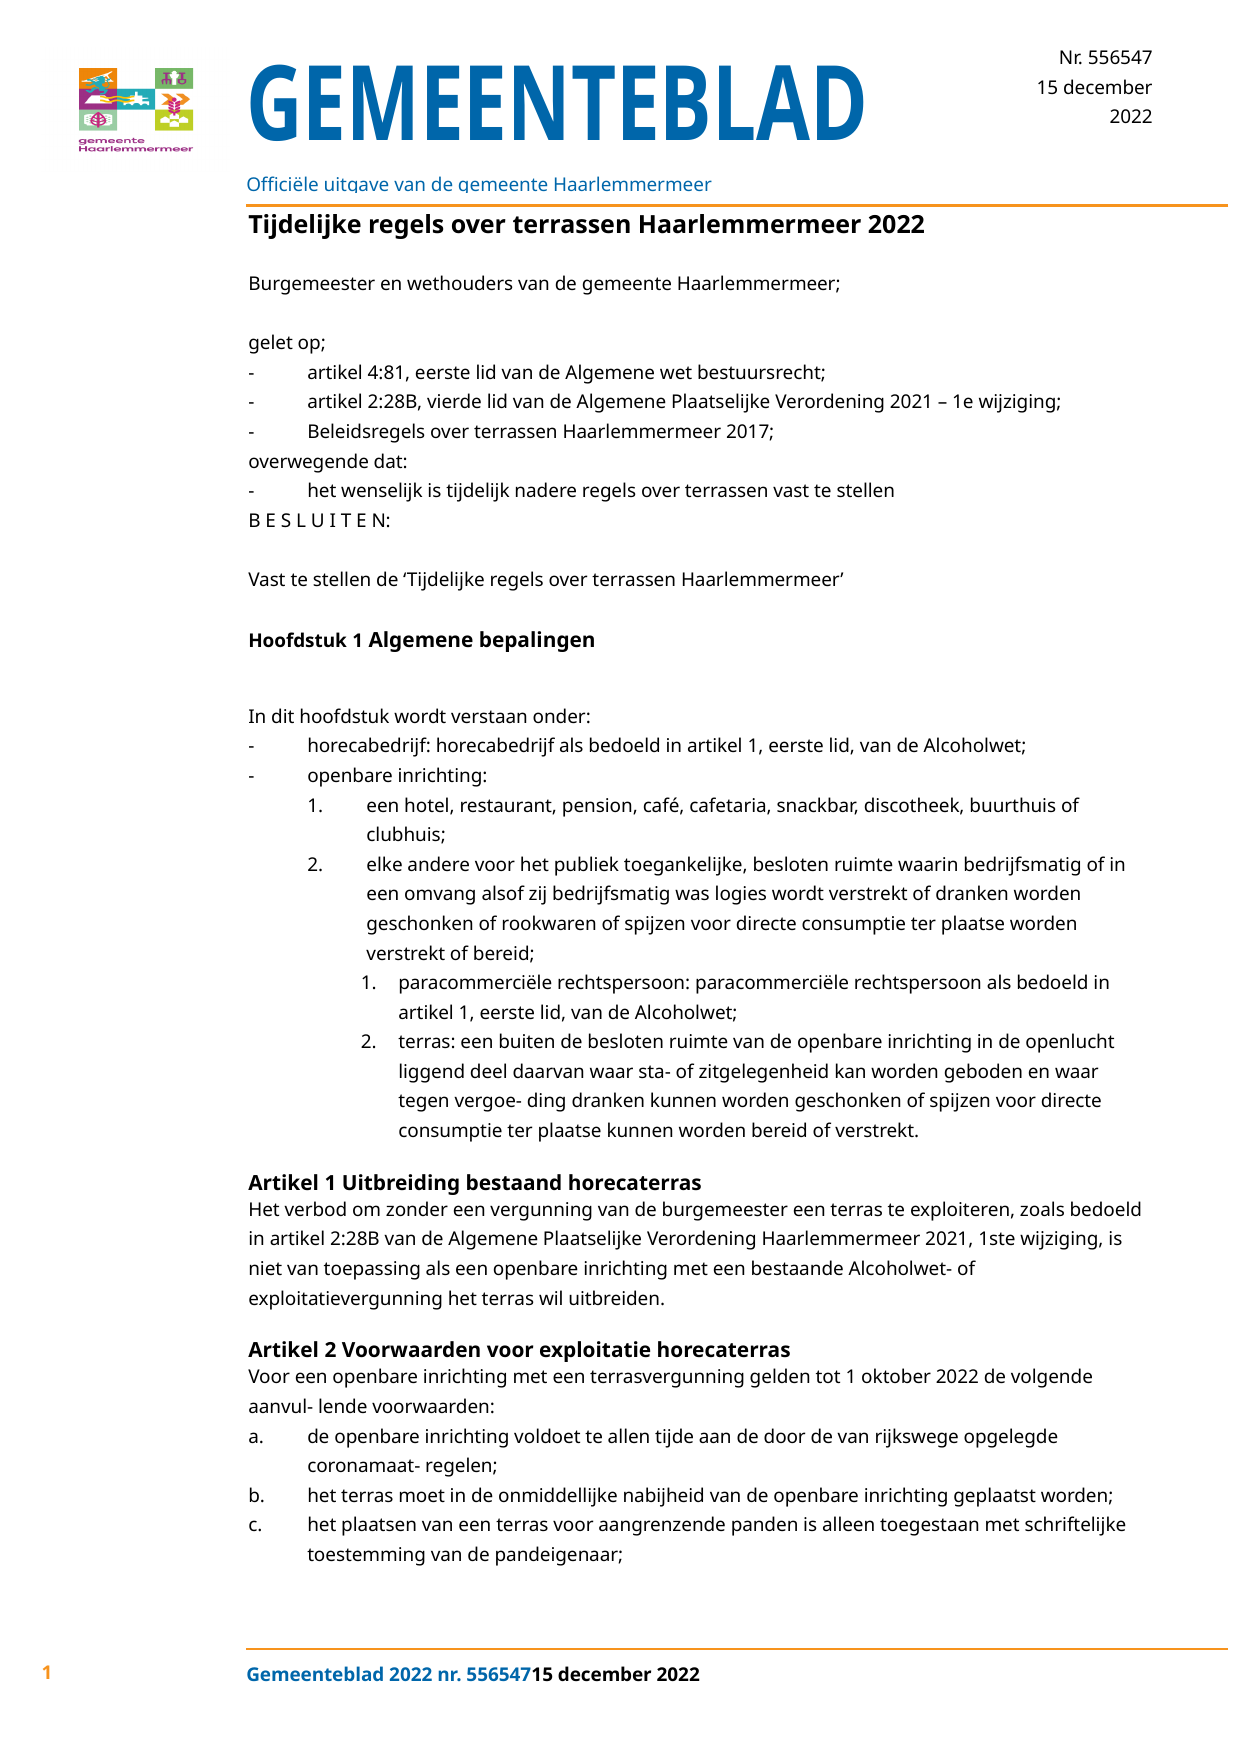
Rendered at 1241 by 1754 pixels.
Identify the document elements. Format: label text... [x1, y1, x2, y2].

text Het verbod om zonder een vergunning van de burgemeester een terras te exploiteren, zoals bedoeld in artikel 2:28B van de Algemene Plaatselijke Verordening Haarlemmermeer 2021, 1ste wijziging, is niet van toepassing als een openbare inrichting met een bestaande Alcoholwet- of exploitatievergunning het terras wil uitbreiden. [248, 1196, 1152, 1311]
list elke andere voor het publiek toegankelijke, besloten ruimte waarin bedrijfsmatig of in een omvang alsof zij bedrijfsmatig was logies wordt verstrekt of dranken worden geschonken of rookwaren of spijzen voor directe consumptie ter plaatse worden verstrekt of bereid; [307, 851, 1152, 965]
list de openbare inrichting voldoet te allen tijde aan de door de van rijkswege opgelegde coronamaat- regelen; [248, 1423, 1152, 1478]
text Hoofdstuk 1 Algemene bepalingen [248, 625, 1152, 654]
text overwegende dat: [248, 448, 1152, 473]
list horecabedrijf: horecabedrijf als bedoeld in artikel 1, eerste lid, van de Alcoholwet; [248, 733, 1152, 758]
text Vast te stellen de ‘Tijdelijke regels over terrassen Haarlemmermeer’ [248, 566, 1152, 592]
text B E S L U I T E N: [248, 507, 1152, 533]
list openbare inrichting: [248, 762, 1152, 788]
list het plaatsen van een terras voor aangrenzende panden is alleen toegestaan met schriftelijke toestemming van de pandeigenaar; [248, 1512, 1152, 1567]
text Burgemeester en wethouders van de gemeente Haarlemmermeer; [248, 270, 1152, 296]
list het wenselijk is tijdelijk nadere regels over terrassen vast te stellen [248, 477, 1152, 503]
list terras: een buiten de besloten ruimte van de openbare inrichting in de openlucht liggend deel daarvan waar sta- of zitgelegenheid kan worden geboden en waar tegen vergoe- ding dranken kunnen worden geschonken of spijzen voor directe consumptie ter plaatse kunnen worden bereid of verstrekt. [361, 1028, 1152, 1143]
list het terras moet in de onmiddellijke nabijheid van de openbare inrichting geplaatst worden; [248, 1482, 1152, 1508]
list een hotel, restaurant, pension, café, cafetaria, snackbar, discotheek, buurthuis of clubhuis; [307, 792, 1152, 847]
list artikel 4:81, eerste lid van de Algemene wet bestuursrecht; [248, 359, 1152, 385]
list paracommerciële rechtspersoon: paracommerciële rechtspersoon als bedoeld in artikel 1, eerste lid, van de Alcoholwet; [361, 969, 1152, 1024]
list Beleidsregels over terrassen Haarlemmermeer 2017; [248, 418, 1152, 444]
text Artikel 2 Voorwaarden voor exploitatie horecaterras [248, 1335, 1152, 1364]
text In dit hoofdstuk wordt verstaan onder: [248, 703, 1152, 729]
text gelet op; [248, 329, 1152, 355]
text Tijdelijke regels over terrassen Haarlemmermeer 2022 [248, 207, 1152, 241]
picture [41, 47, 231, 172]
list artikel 2:28B, vierde lid van de Algemene Plaatselijke Verordening 2021 – 1e wijziging; [248, 389, 1152, 414]
text Artikel 1 Uitbreiding bestaand horecaterras [248, 1168, 1152, 1196]
text Voor een openbare inrichting met een terrasvergunning gelden tot 1 oktober 2022 de volgende aanvul- lende voorwaarden: [248, 1364, 1152, 1419]
